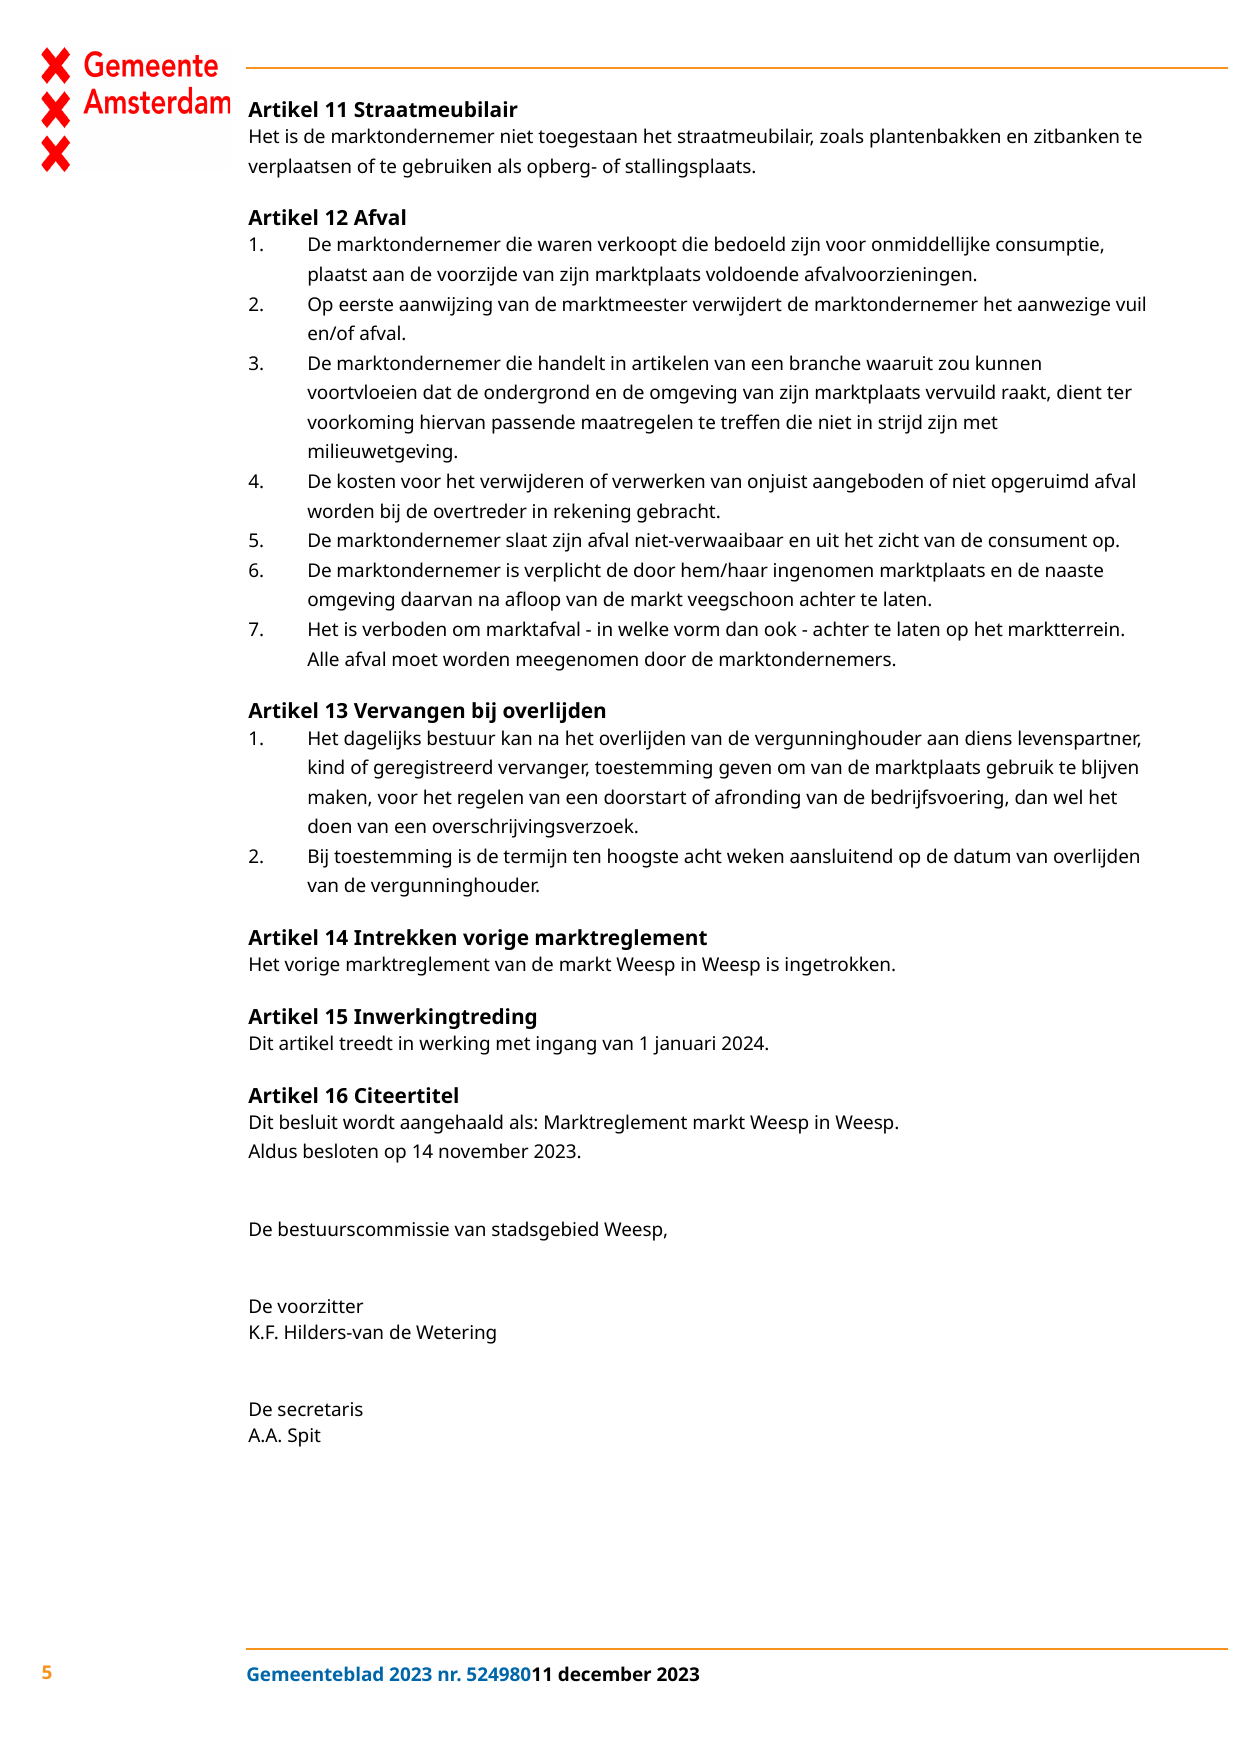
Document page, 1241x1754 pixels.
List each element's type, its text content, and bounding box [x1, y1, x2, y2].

text Artikel 13 Vervangen bij overlijden [248, 696, 1152, 725]
text Dit artikel treedt in werking met ingang van 1 januari 2024. [248, 1030, 1152, 1056]
picture [41, 47, 231, 172]
text Artikel 15 Inwerkingtreding [248, 1002, 1152, 1030]
text Artikel 11 Straatmeubilair [248, 95, 1152, 123]
list De marktondernemer die handelt in artikelen van een branche waaruit zou kunnen voortvloeien dat de ondergrond en de omgeving van zijn marktplaats vervuild raakt, dient ter voorkoming hiervan passende maatregelen te treffen die niet in strijd zijn met milieuwetgeving. [248, 350, 1152, 464]
text Artikel 16 Citeertitel [248, 1081, 1152, 1109]
list De marktondernemer die waren verkoopt die bedoeld zijn voor onmiddellijke consumptie, plaatst aan de voorzijde van zijn marktplaats voldoende afvalvoorzieningen. [248, 232, 1152, 287]
text De bestuurscommissie van stadsgebied Weesp, [248, 1216, 1152, 1242]
list De marktondernemer slaat zijn afval niet-verwaaibaar en uit het zicht van de consument op. [248, 527, 1152, 553]
list Het dagelijks bestuur kan na het overlijden van de vergunninghouder aan diens levenspartner, kind of geregistreerd vervanger, toestemming geven om van de marktplaats gebruik te blijven maken, voor het regelen van een doorstart of afronding van de bedrijfsvoering, dan wel het doen van een overschrijvingsverzoek. [248, 725, 1152, 839]
list De kosten voor het verwijderen of verwerken van onjuist aangeboden of niet opgeruimd afval worden bij de overtreder in rekening gebracht. [248, 468, 1152, 524]
text Het vorige marktreglement van de markt Weesp in Weesp is ingetrokken. [248, 951, 1152, 977]
text Het is de marktondernemer niet toegestaan het straatmeubilair, zoals plantenbakken en zitbanken te verplaatsen of te gebruiken als opberg- of stallingsplaats. [248, 123, 1152, 178]
text De voorzitter [248, 1293, 1152, 1319]
text Artikel 12 Afval [248, 203, 1152, 232]
list De marktondernemer is verplicht de door hem/haar ingenomen marktplaats en de naaste omgeving daarvan na afloop van de markt veegschoon achter te laten. [248, 557, 1152, 612]
text Artikel 14 Intrekken vorige marktreglement [248, 923, 1152, 951]
list Het is verboden om marktafval - in welke vorm dan ook - achter te laten op het marktterrein. Alle afval moet worden meegenomen door de marktondernemers. [248, 616, 1152, 672]
text K.F. Hilders-van de Wetering [248, 1319, 1152, 1344]
text A.A. Spit [248, 1422, 1152, 1447]
list Bij toestemming is de termijn ten hoogste acht weken aansluitend op de datum van overlijden van de vergunninghouder. [248, 843, 1152, 898]
list Op eerste aanwijzing van de marktmeester verwijdert de marktondernemer het aanwezige vuil en/of afval. [248, 291, 1152, 346]
text De secretaris [248, 1396, 1152, 1422]
text Aldus besloten op 14 november 2023. [248, 1139, 1152, 1164]
text Dit besluit wordt aangehaald als: Marktreglement markt Weesp in Weesp. [248, 1109, 1152, 1135]
